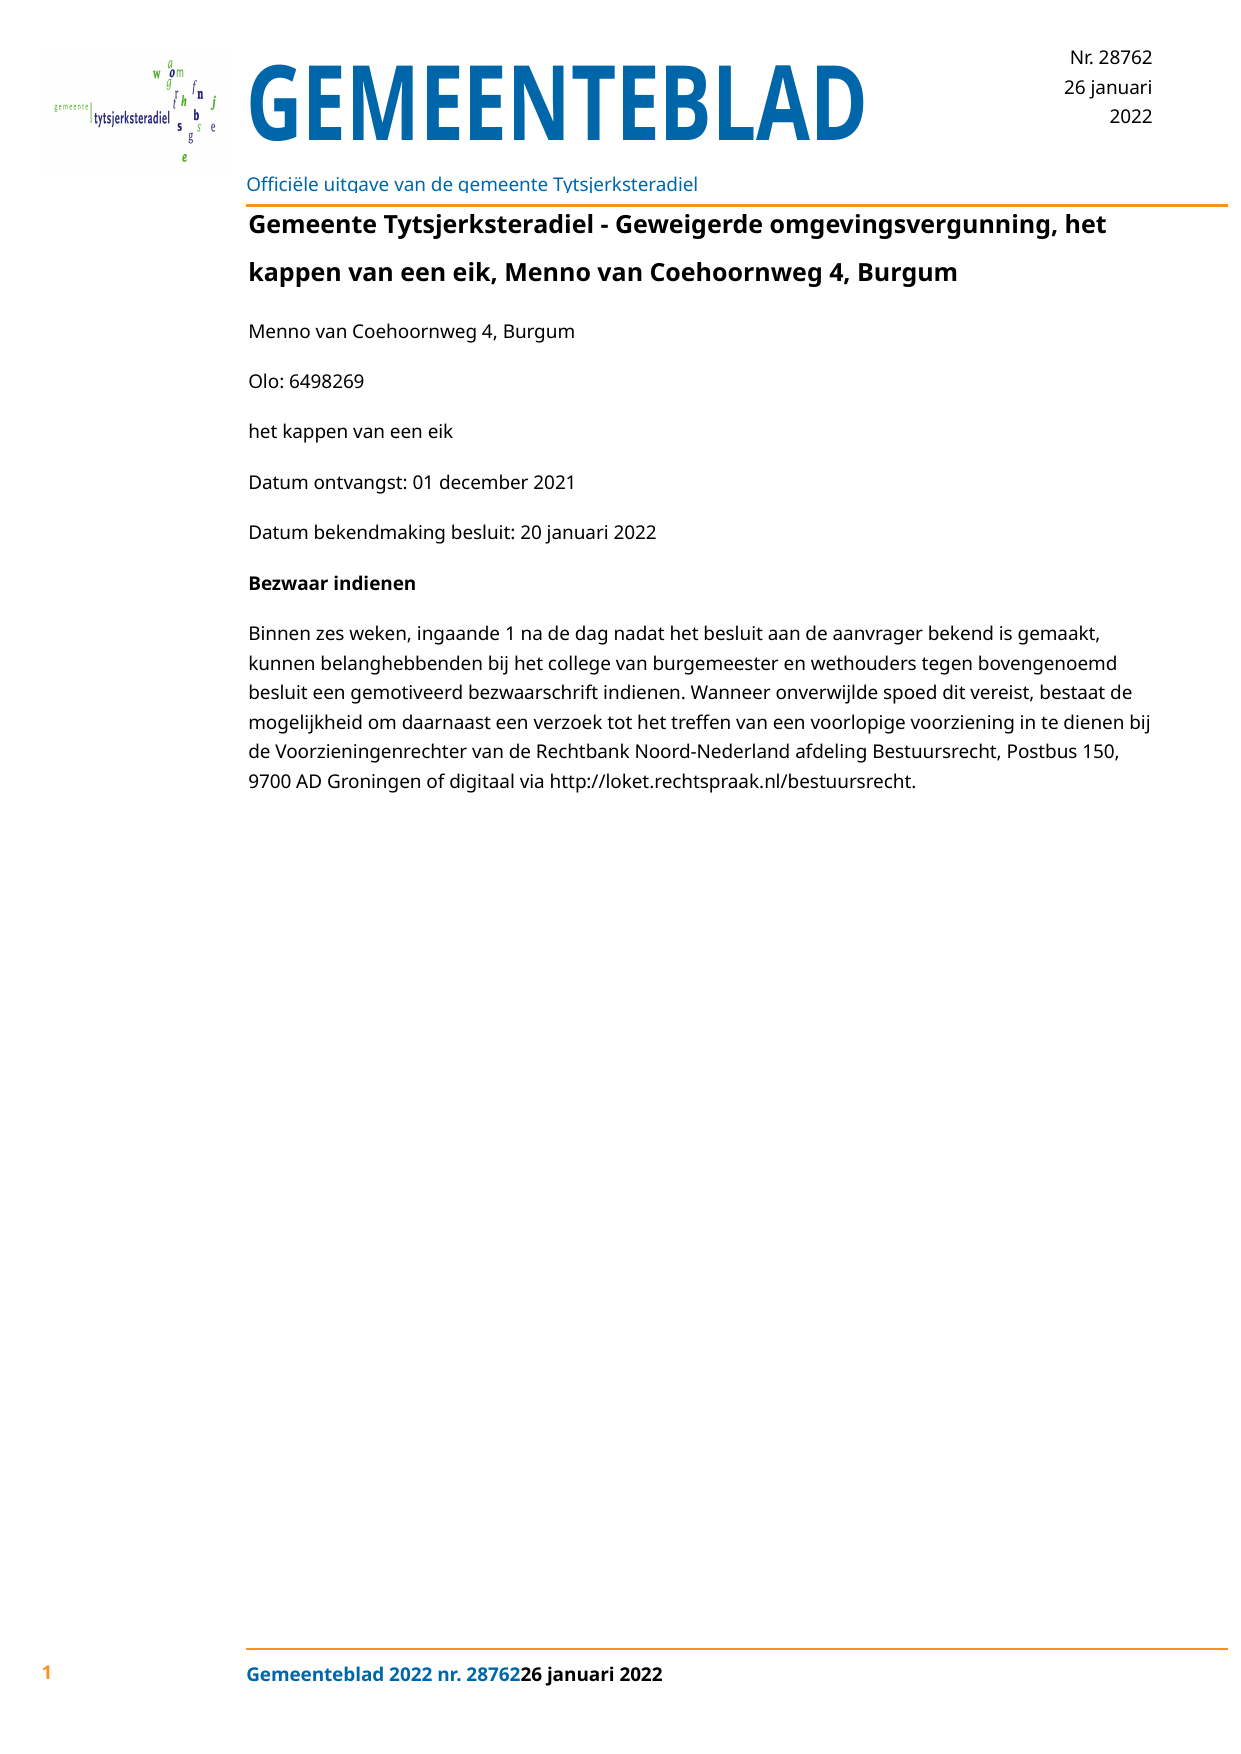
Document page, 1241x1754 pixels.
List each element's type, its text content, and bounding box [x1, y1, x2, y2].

text Menno van Coehoornweg 4, Burgum [248, 318, 1152, 344]
text Datum bekendmaking besluit: 20 januari 2022 [248, 519, 1152, 545]
text Gemeente Tytsjerksteradiel - Geweigerde omgevingsvergunning, het kappen van een eik, Menno van Coehoornweg 4, Burgum [248, 207, 1152, 288]
text het kappen van een eik [248, 419, 1152, 444]
text Bezwaar indienen [248, 570, 1152, 596]
text Datum ontvangst: 01 december 2021 [248, 469, 1152, 495]
text Binnen zes weken, ingaande 1 na de dag nadat het besluit aan de aanvrager bekend is gemaakt, kunnen belanghebbenden bij het college van burgemeester en wethouders tegen bovengenoemd besluit een gemotiveerd bezwaarschrift indienen. Wanneer onverwijlde spoed dit vereist, bestaat de mogelijkheid om daarnaast een verzoek tot het treffen van een voorlopige voorziening in te dienen bij de Voorzieningenrechter van de Rechtbank Noord-Nederland afdeling Bestuursrecht, Postbus 150, 9700 AD Groningen of digitaal via http://loket.rechtspraak.nl/bestuursrecht. [248, 620, 1152, 794]
text Olo: 6498269 [248, 368, 1152, 394]
picture [41, 47, 231, 172]
